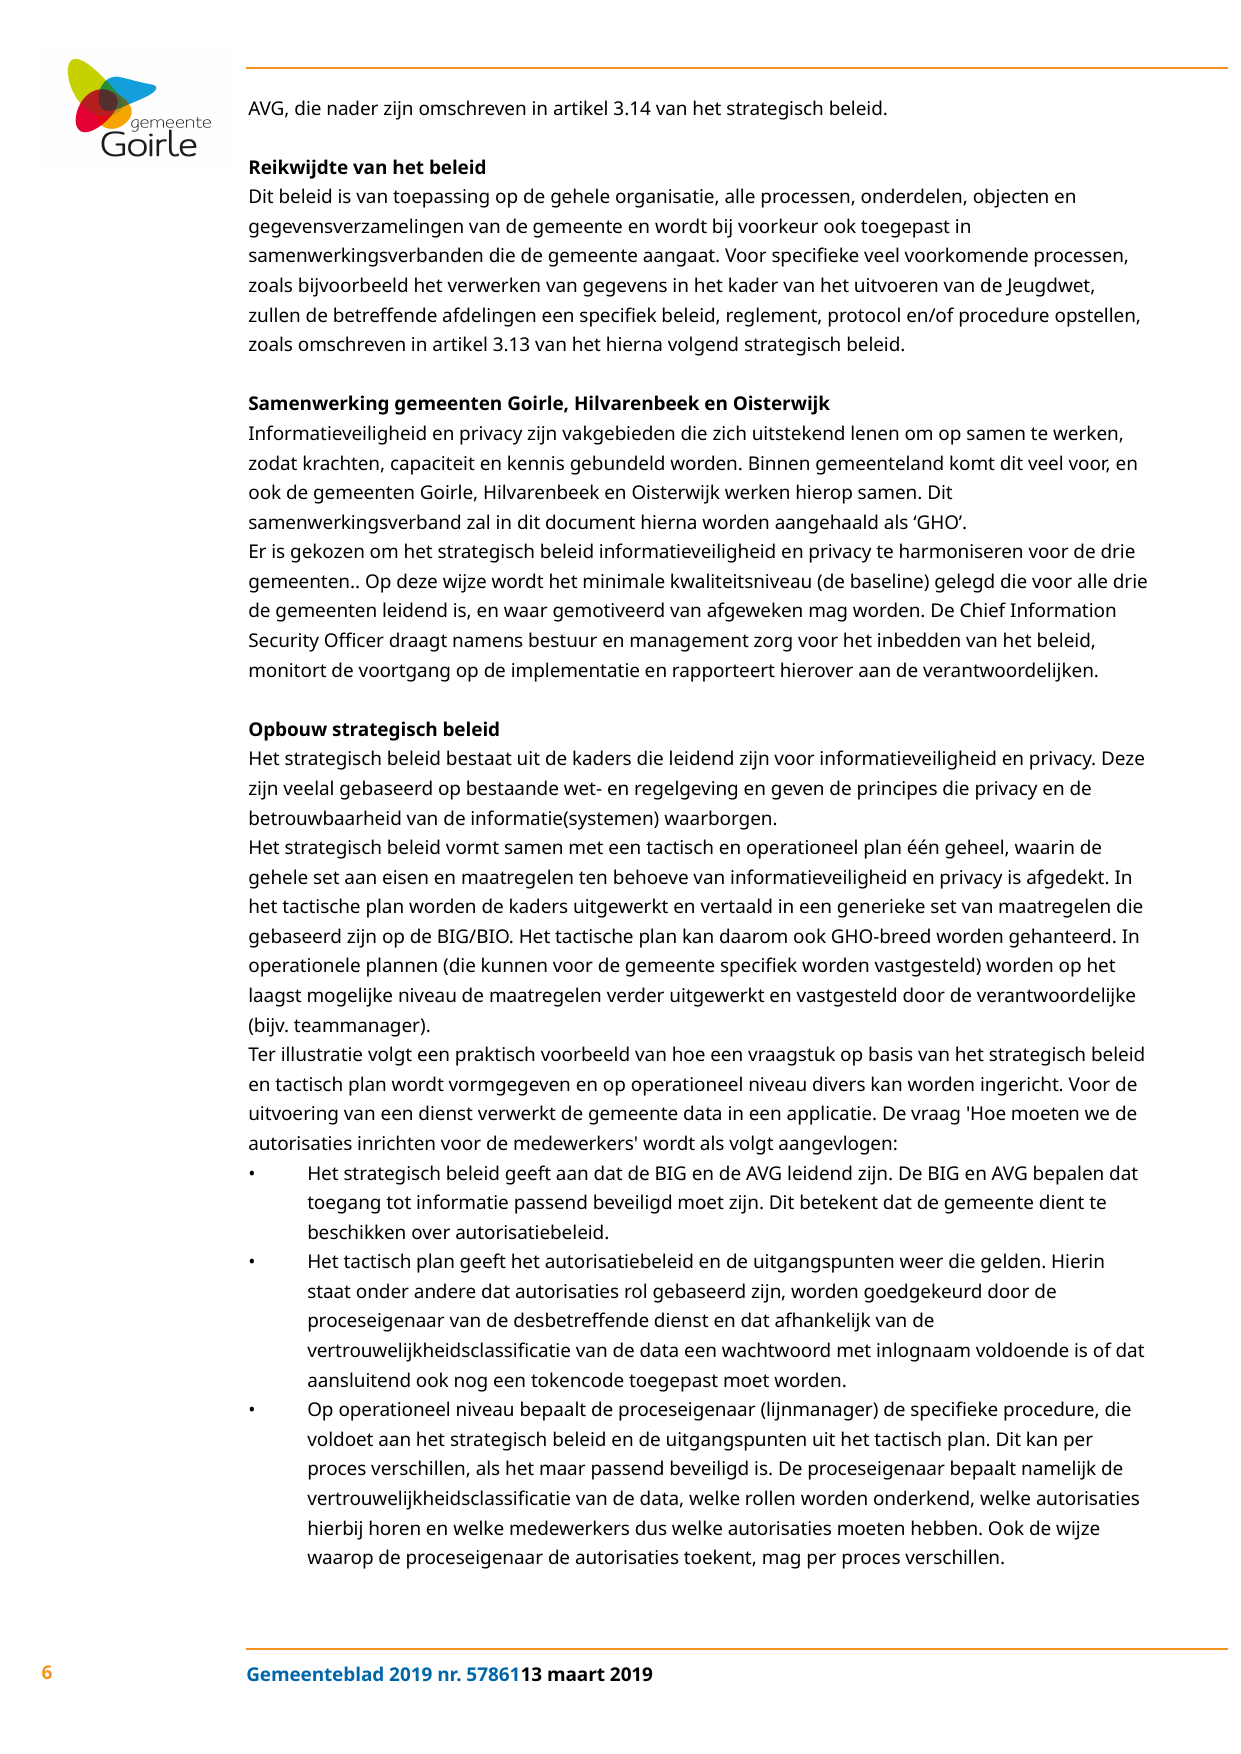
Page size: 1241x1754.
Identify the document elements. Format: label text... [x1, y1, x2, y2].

text Opbouw strategisch beleid [248, 716, 1152, 742]
text Het strategisch beleid bestaat uit de kaders die leidend zijn voor informatieveiligheid en privacy. Deze zijn veelal gebaseerd op bestaande wet- en regelgeving en geven de principes die privacy en de betrouwbaarheid van de informatie(systemen) waarborgen. [248, 746, 1152, 831]
text AVG, die nader zijn omschreven in artikel 3.14 van het strategisch beleid. [248, 95, 1152, 121]
text Het strategisch beleid vormt samen met een tactisch en operationeel plan één geheel, waarin de gehele set aan eisen en maatregelen ten behoeve van informatieveiligheid en privacy is afgedekt. In het tactische plan worden de kaders uitgewerkt en vertaald in een generieke set van maatregelen die gebaseerd zijn op de BIG/BIO. Het tactische plan kan daarom ook GHO-breed worden gehanteerd. In operationele plannen (die kunnen voor de gemeente specifiek worden vastgesteld) worden op het laagst mogelijke niveau de maatregelen verder uitgewerkt en vastgesteld door de verantwoordelijke (bijv. teammanager). [248, 834, 1152, 1038]
text Reikwijdte van het beleid [248, 154, 1152, 180]
list Het tactisch plan geeft het autorisatiebeleid en de uitgangspunten weer die gelden. Hierin staat onder andere dat autorisaties rol gebaseerd zijn, worden goedgekeurd door de proceseigenaar van de desbetreffende dienst en dat afhankelijk van de vertrouwelijkheidsclassificatie van de data een wachtwoord met inlognaam voldoende is of dat aansluitend ook nog een tokencode toegepast moet worden. [248, 1248, 1152, 1393]
text Samenwerking gemeenten Goirle, Hilvarenbeek en Oisterwijk [248, 391, 1152, 416]
text Dit beleid is van toepassing op de gehele organisatie, alle processen, onderdelen, objecten en gegevensverzamelingen van de gemeente en wordt bij voorkeur ook toegepast in samenwerkingsverbanden die de gemeente aangaat. Voor specifieke veel voorkomende processen, zoals bijvoorbeeld het verwerken van gegevens in het kader van het uitvoeren van de Jeugdwet, zullen de betreffende afdelingen een specifiek beleid, reglement, protocol en/of procedure opstellen, zoals omschreven in artikel 3.13 van het hierna volgend strategisch beleid. [248, 183, 1152, 357]
text Er is gekozen om het strategisch beleid informatieveiligheid en privacy te harmoniseren voor de drie gemeenten.. Op deze wijze wordt het minimale kwaliteitsniveau (de baseline) gelegd die voor alle drie de gemeenten leidend is, en waar gemotiveerd van afgeweken mag worden. De Chief Information Security Officer draagt namens bestuur en management zorg voor het inbedden van het beleid, monitort de voortgang op de implementatie en rapporteert hierover aan de verantwoordelijken. [248, 538, 1152, 683]
text Ter illustratie volgt een praktisch voorbeeld van hoe een vraagstuk op basis van het strategisch beleid en tactisch plan wordt vormgegeven en op operationeel niveau divers kan worden ingericht. Voor de uitvoering van een dienst verwerkt de gemeente data in een applicatie. De vraag 'Hoe moeten we de autorisaties inrichten voor de medewerkers' wordt als volgt aangevlogen: [248, 1041, 1152, 1156]
text Informatieveiligheid en privacy zijn vakgebieden die zich uitstekend lenen om op samen te werken, zodat krachten, capaciteit en kennis gebundeld worden. Binnen gemeenteland komt dit veel voor, en ook de gemeenten Goirle, Hilvarenbeek en Oisterwijk werken hierop samen. Dit samenwerkingsverband zal in dit document hierna worden aangehaald als ‘GHO’. [248, 420, 1152, 535]
picture [41, 47, 231, 172]
list Het strategisch beleid geeft aan dat de BIG en de AVG leidend zijn. De BIG en AVG bepalen dat toegang tot informatie passend beveiligd moet zijn. Dit betekent dat de gemeente dient te beschikken over autorisatiebeleid. [248, 1160, 1152, 1245]
list Op operationeel niveau bepaalt de proceseigenaar (lijnmanager) de specifieke procedure, die voldoet aan het strategisch beleid en de uitgangspunten uit het tactisch plan. Dit kan per proces verschillen, als het maar passend beveiligd is. De proceseigenaar bepaalt namelijk de vertrouwelijkheidsclassificatie van de data, welke rollen worden onderkend, welke autorisaties hierbij horen en welke medewerkers dus welke autorisaties moeten hebben. Ook de wijze waarop de proceseigenaar de autorisaties toekent, mag per proces verschillen. [248, 1396, 1152, 1570]
